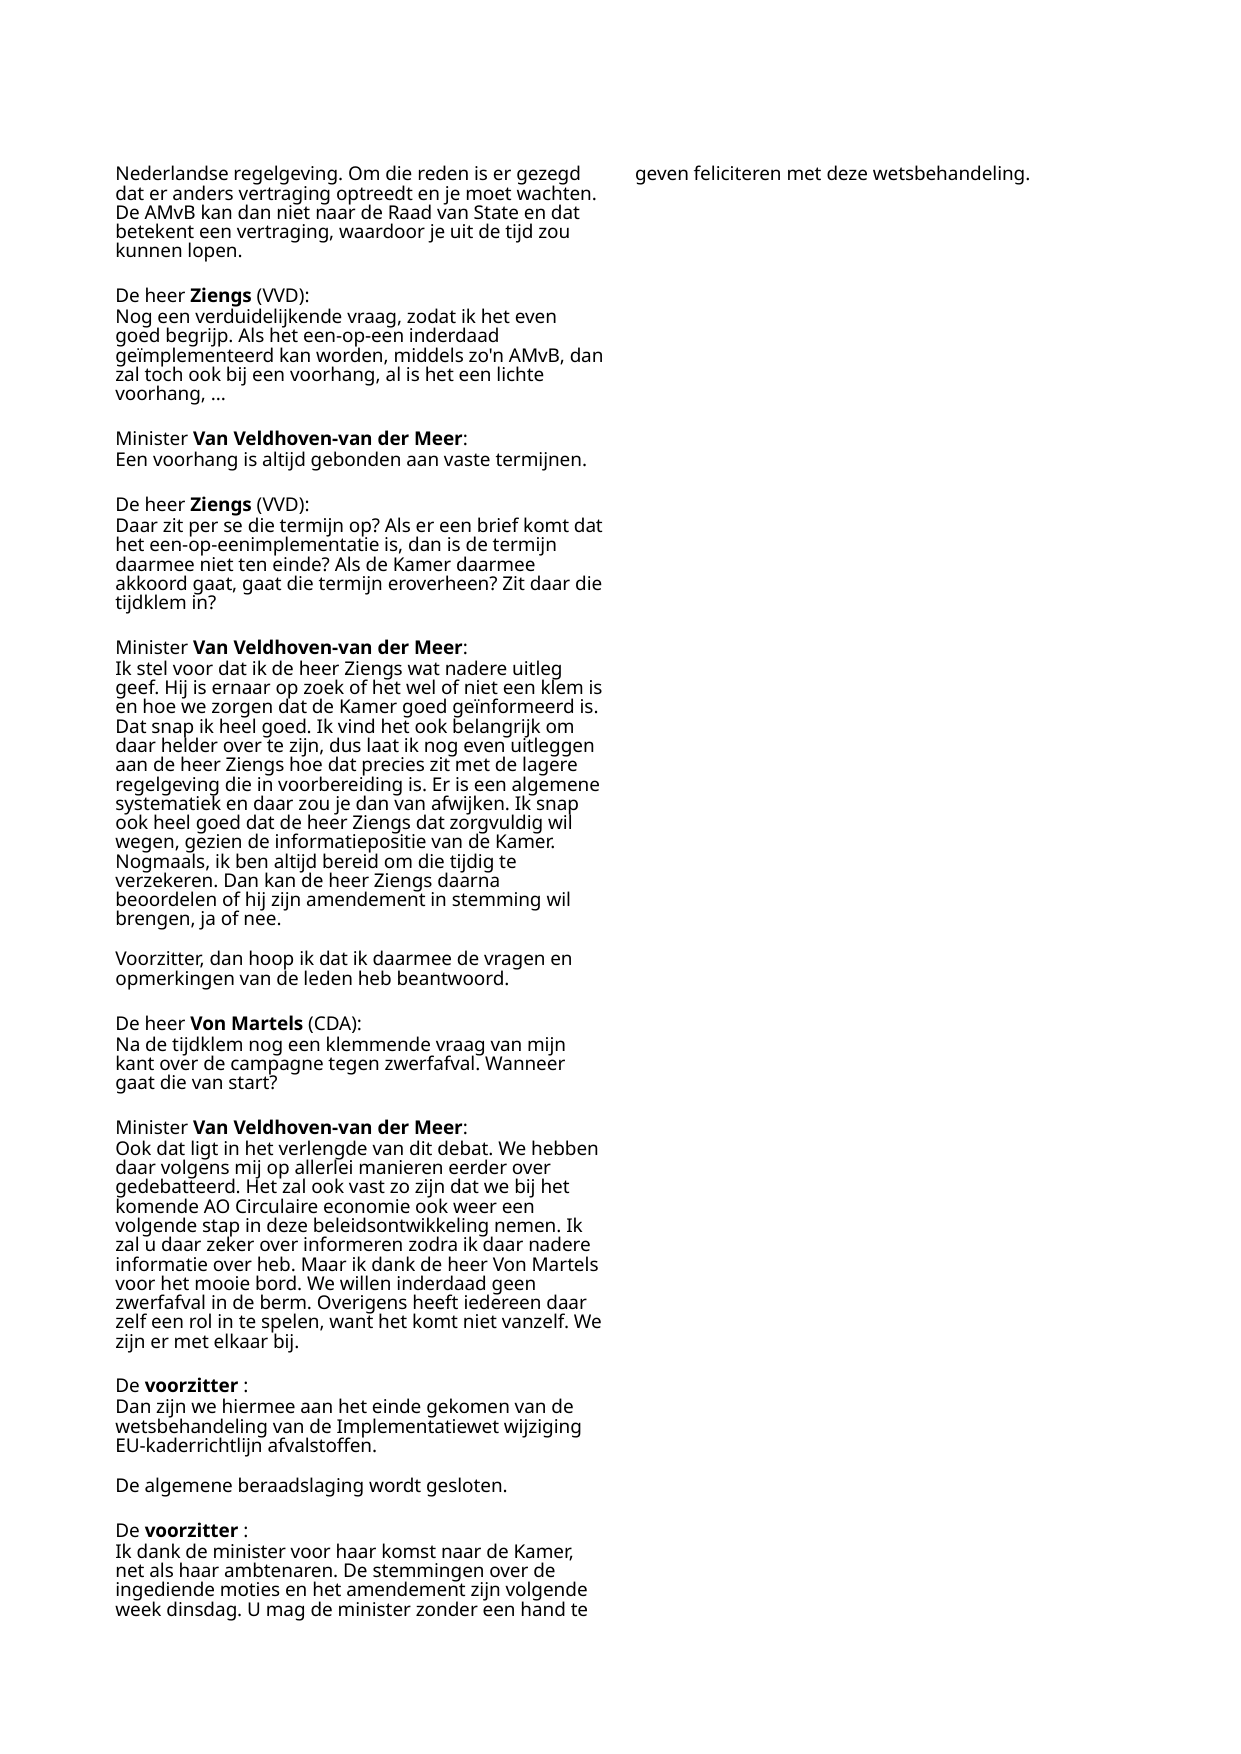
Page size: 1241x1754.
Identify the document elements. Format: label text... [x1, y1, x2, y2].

text De heer Ziengs (VVD): [115, 491, 605, 517]
text De algemene beraadslaging wordt gesloten. [115, 1477, 605, 1496]
text Ook dat ligt in het verlengde van dit debat. We hebben daar volgens mij op allerlei manieren eerder over gedebatteerd. Het zal ook vast zo zijn dat we bij het komende AO Circulaire economie ook weer een volgende stap in deze beleidsontwikkeling nemen. Ik zal u daar zeker over informeren zodra ik daar nadere informatie over heb. Maar ik dank de heer Von Martels voor het mooie bord. We willen inderdaad geen zwerfafval in de berm. Overigens heeft iedereen daar zelf een rol in te spelen, want het komt niet vanzelf. We zijn er met elkaar bij. [115, 1140, 605, 1352]
text Minister Van Veldhoven-van der Meer: [115, 634, 605, 660]
text Minister Van Veldhoven-van der Meer: [115, 1114, 605, 1140]
text Ik dank de minister voor haar komst naar de Kamer, net als haar ambtenaren. De stemmingen over de ingediende moties en het amendement zijn volgende week dinsdag. U mag de minister zonder een hand te [115, 1543, 605, 1620]
text Dan zijn we hiermee aan het einde gekomen van de wetsbehandeling van de Implementatiewet wijziging EU-kaderrichtlijn afvalstoffen. [115, 1398, 605, 1456]
text Minister Van Veldhoven-van der Meer: [115, 425, 605, 451]
text geven feliciteren met deze wetsbehandeling. [635, 165, 1125, 184]
text De heer Ziengs (VVD): [115, 282, 605, 308]
text De voorzitter : [115, 1373, 605, 1398]
text Voorzitter, dan hoop ik dat ik daarmee de vragen en opmerkingen van de leden heb beantwoord. [115, 950, 605, 989]
text Daar zit per se die termijn op? Als er een brief komt dat het een-op-eenimplementatie is, dan is de termijn daarmee niet ten einde? Als de Kamer daarmee akkoord gaat, gaat die termijn eroverheen? Zit daar die tijdklem in? [115, 517, 605, 613]
text Ik stel voor dat ik de heer Ziengs wat nadere uitleg geef. Hij is ernaar op zoek of het wel of niet een klem is en hoe we zorgen dat de Kamer goed geïnformeerd is. Dat snap ik heel goed. Ik vind het ook belangrijk om daar helder over te zijn, dus laat ik nog even uitleggen aan de heer Ziengs hoe dat precies zit met de lagere regelgeving die in voorbereiding is. Er is een algemene systematiek en daar zou je dan van afwijken. Ik snap ook heel goed dat de heer Ziengs dat zorgvuldig wil wegen, gezien de informatiepositie van de Kamer. Nogmaals, ik ben altijd bereid om die tijdig te verzekeren. Dan kan de heer Ziengs daarna beoordelen of hij zijn amendement in stemming wil brengen, ja of nee. [115, 660, 605, 930]
text De heer Von Martels (CDA): [115, 1010, 605, 1036]
text Nederlandse regelgeving. Om die reden is er gezegd dat er anders vertraging optreedt en je moet wachten. De AMvB kan dan niet naar de Raad van State en dat betekent een vertraging, waardoor je uit de tijd zou kunnen lopen. [115, 165, 605, 262]
text Nog een verduidelijkende vraag, zodat ik het even goed begrijp. Als het een-op-een inderdaad geïmplementeerd kan worden, middels zo'n AMvB, dan zal toch ook bij een voorhang, al is het een lichte voorhang, ... [115, 308, 605, 404]
text Een voorhang is altijd gebonden aan vaste termijnen. [115, 451, 605, 470]
text De voorzitter : [115, 1517, 605, 1543]
text Na de tijdklem nog een klemmende vraag van mijn kant over de campagne tegen zwerfafval. Wanneer gaat die van start? [115, 1036, 605, 1093]
